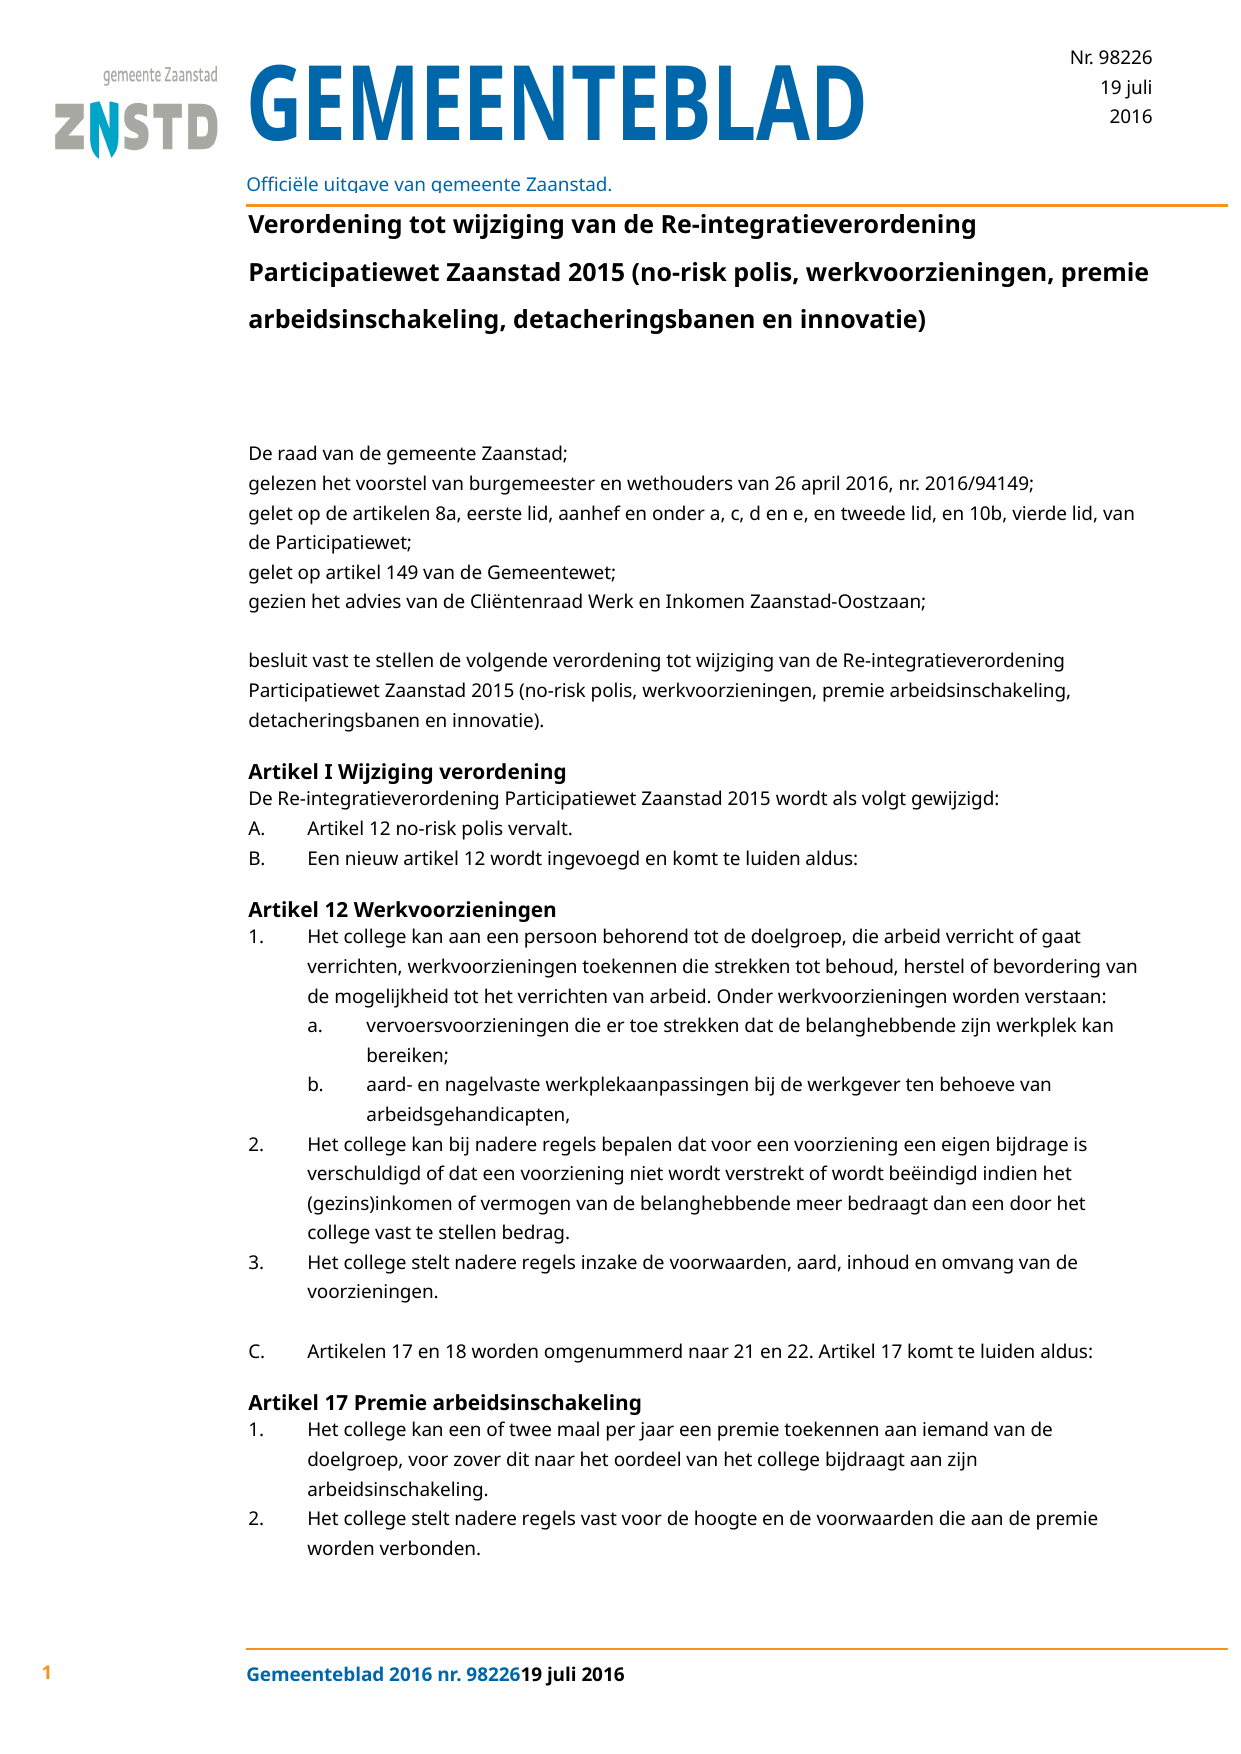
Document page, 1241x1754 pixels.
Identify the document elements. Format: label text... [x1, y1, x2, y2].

text gezien het advies van de Cliëntenraad Werk en Inkomen Zaanstad-Oostzaan; [248, 588, 1152, 614]
list Het college kan aan een persoon behorend tot de doelgroep, die arbeid verricht of gaat verrichten, werkvoorzieningen toekennen die strekken tot behoud, herstel of bevordering van de mogelijkheid tot het verrichten van arbeid. Onder werkvoorzieningen worden verstaan: [248, 924, 1152, 1008]
text Artikel 12 Werkvoorzieningen [248, 895, 1152, 924]
text gelet op de artikelen 8a, eerste lid, aanhef en onder a, c, d en e, en tweede lid, en 10b, vierde lid, van de Participatiewet; [248, 500, 1152, 555]
text Verordening tot wijziging van de Re-integratieverordening Participatiewet Zaanstad 2015 (no-risk polis, werkvoorzieningen, premie arbeidsinschakeling, detacheringsbanen en innovatie) [248, 207, 1152, 336]
list Het college kan een of twee maal per jaar een premie toekennen aan iemand van de doelgroep, voor zover dit naar het oordeel van het college bijdraagt aan zijn arbeidsinschakeling. [248, 1417, 1152, 1502]
picture [41, 47, 231, 172]
list vervoersvoorzieningen die er toe strekken dat de belanghebbende zijn werkplek kan bereiken; [307, 1012, 1152, 1068]
list Het college kan bij nadere regels bepalen dat voor een voorziening een eigen bijdrage is verschuldigd of dat een voorziening niet wordt verstrekt of wordt beëindigd indien het (gezins)inkomen of vermogen van de belanghebbende meer bedraagt dan een door het college vast te stellen bedrag. [248, 1131, 1152, 1245]
text De raad van de gemeente Zaanstad; [248, 441, 1152, 466]
text gelezen het voorstel van burgemeester en wethouders van 26 april 2016, nr. 2016/94149; [248, 470, 1152, 496]
text besluit vast te stellen de volgende verordening tot wijziging van de Re-integratieverordening Participatiewet Zaanstad 2015 (no-risk polis, werkvoorzieningen, premie arbeidsinschakeling, detacheringsbanen en innovatie). [248, 648, 1152, 732]
list Een nieuw artikel 12 wordt ingevoegd en komt te luiden aldus: [248, 845, 1152, 871]
list aard- en nagelvaste werkplekaanpassingen bij de werkgever ten behoeve van arbeidsgehandicapten, [307, 1072, 1152, 1127]
text Artikel 17 Premie arbeidsinschakeling [248, 1388, 1152, 1417]
text De Re-integratieverordening Participatiewet Zaanstad 2015 wordt als volgt gewijzigd: [248, 786, 1152, 811]
list Het college stelt nadere regels inzake de voorwaarden, aard, inhoud en omvang van de voorzieningen. [248, 1249, 1152, 1304]
text Artikel I Wijziging verordening [248, 757, 1152, 786]
text gelet op artikel 149 van de Gemeentewet; [248, 559, 1152, 584]
list Het college stelt nadere regels vast voor de hoogte en de voorwaarden die aan de premie worden verbonden. [248, 1505, 1152, 1561]
list Artikelen 17 en 18 worden omgenummerd naar 21 en 22. Artikel 17 komt te luiden aldus: [248, 1338, 1152, 1363]
list Artikel 12 no-risk polis vervalt. [248, 815, 1152, 841]
